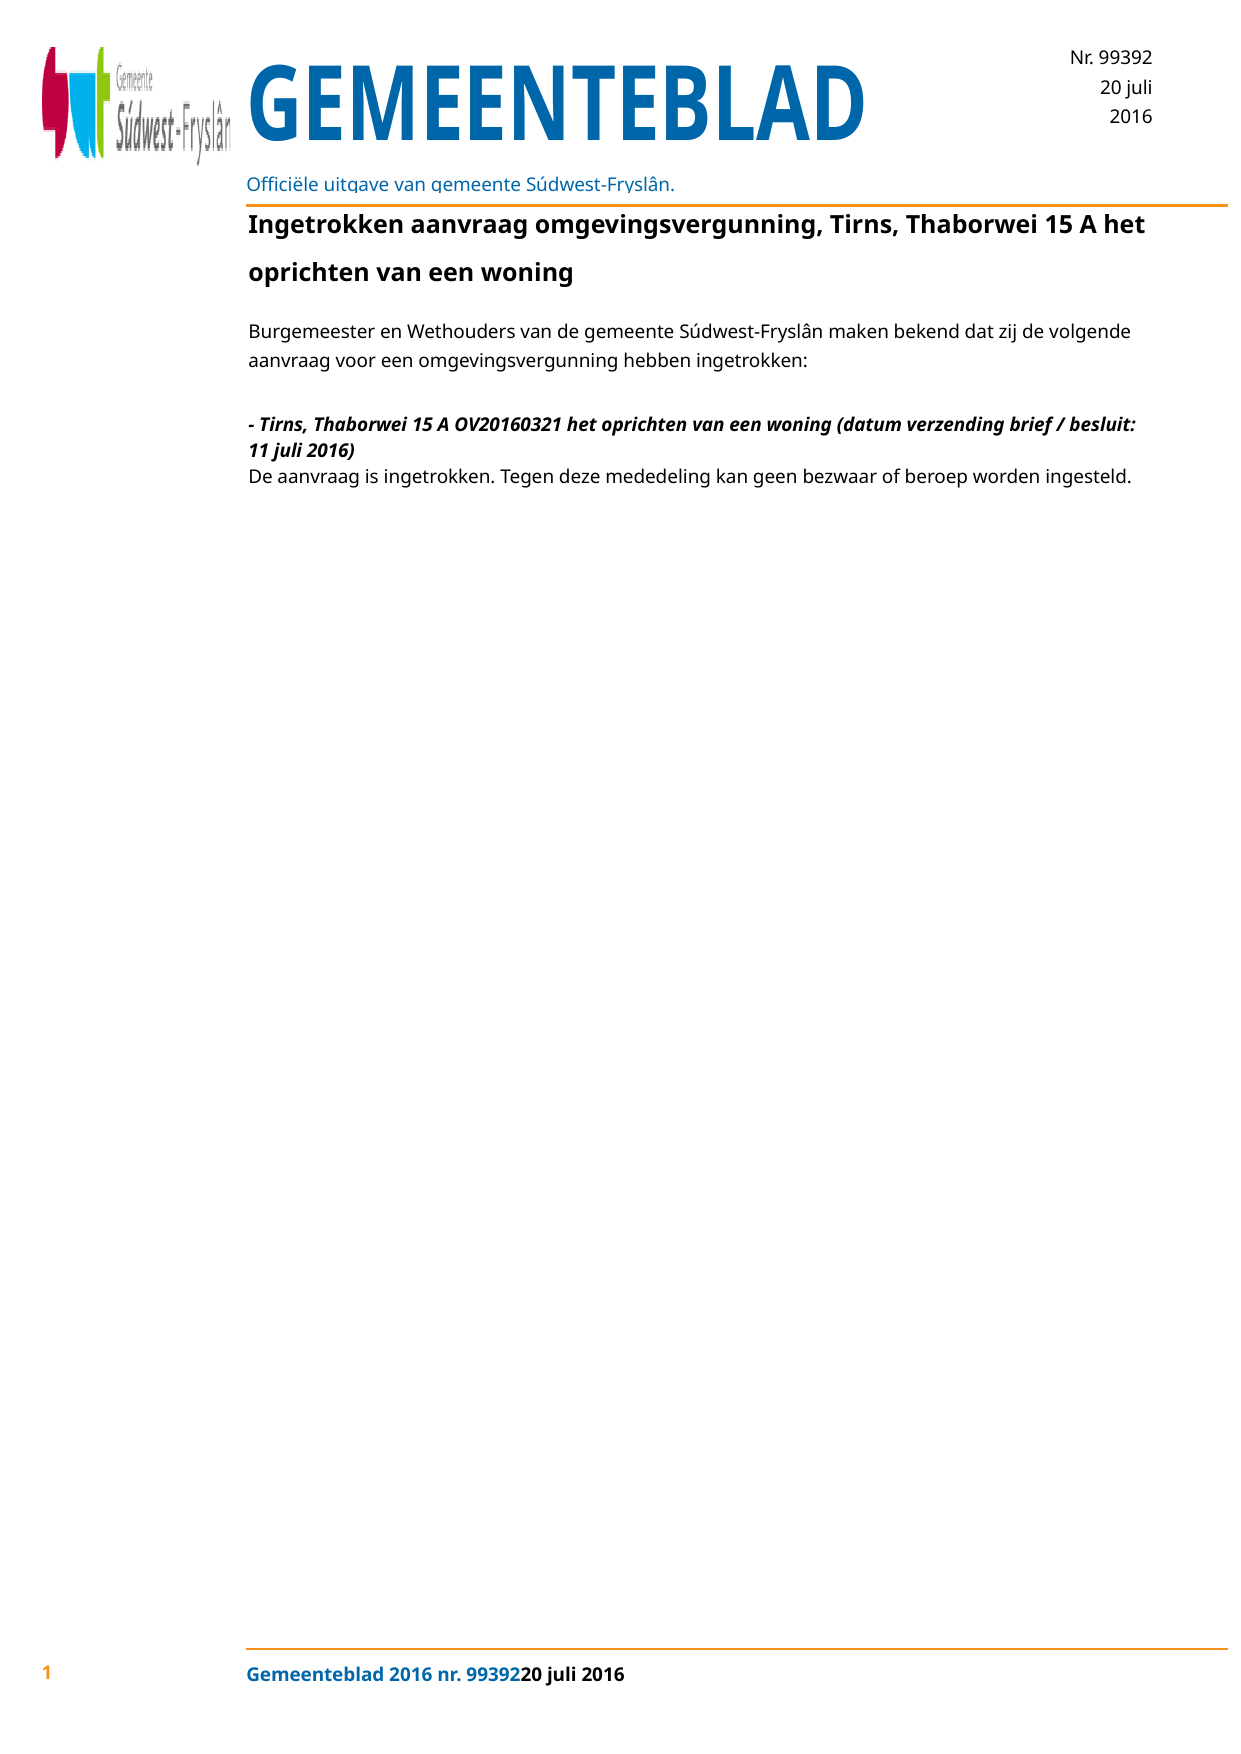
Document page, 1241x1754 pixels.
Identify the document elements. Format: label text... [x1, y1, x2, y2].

text - Tirns, Thaborwei 15 A OV20160321 het oprichten van een woning (datum verzending brief / besluit: 11 juli 2016) [248, 411, 1152, 463]
text Burgemeester en Wethouders van de gemeente Súdwest-Fryslân maken bekend dat zij de volgende aanvraag voor een omgevingsvergunning hebben ingetrokken: [248, 318, 1152, 373]
picture [41, 47, 231, 172]
text Ingetrokken aanvraag omgevingsvergunning, Tirns, Thaborwei 15 A het oprichten van een woning [248, 207, 1152, 288]
text De aanvraag is ingetrokken. Tegen deze mededeling kan geen bezwaar of beroep worden ingesteld. [248, 463, 1152, 489]
